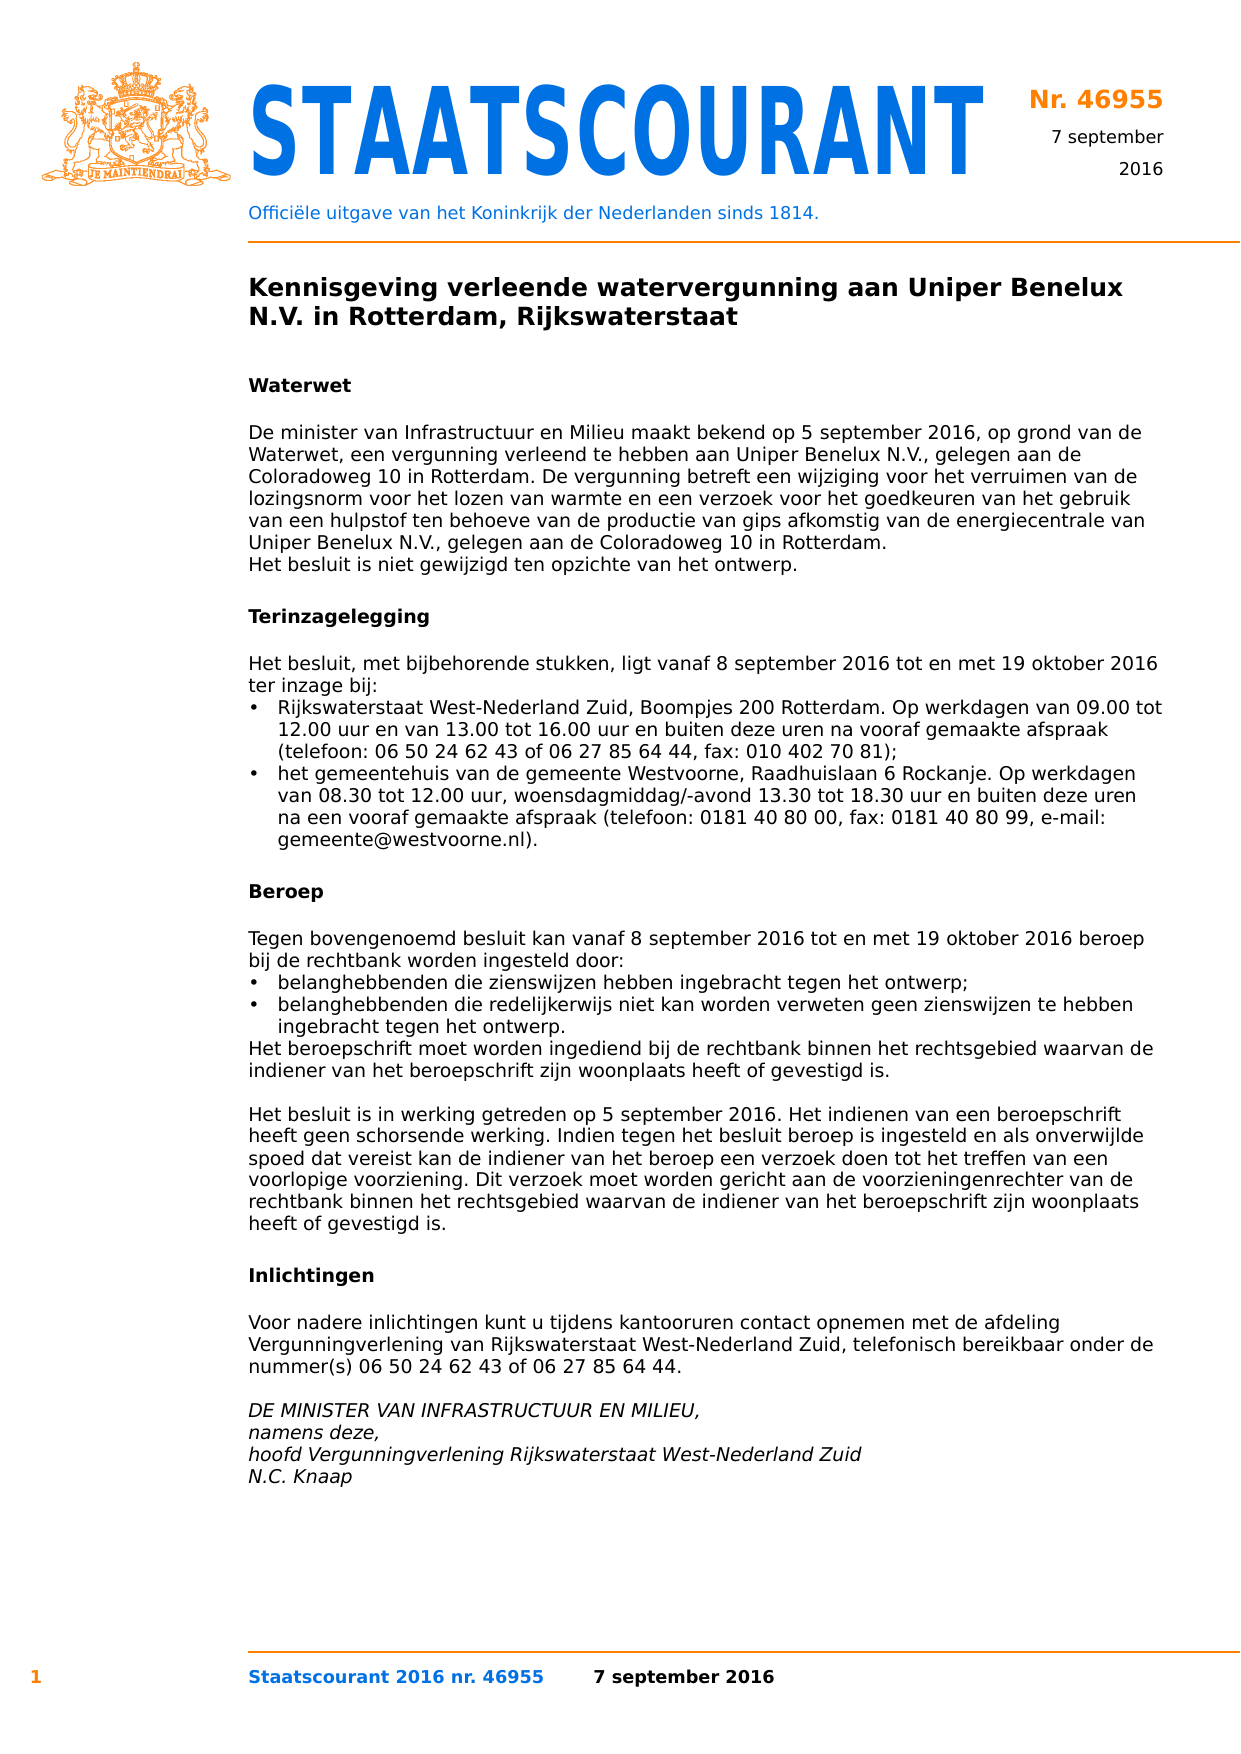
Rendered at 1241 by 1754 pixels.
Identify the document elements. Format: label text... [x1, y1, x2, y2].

text • belanghebbenden die redelijkerwijs niet kan worden verweten geen zienswijzen te hebben ingebracht tegen het ontwerp. [248, 994, 1163, 1038]
text • belanghebbenden die zienswijzen hebben ingebracht tegen het ontwerp; [248, 972, 1163, 994]
subtitle Beroep [248, 881, 1163, 903]
text DE MINISTER VAN INFRASTRUCTUUR EN MILIEU, namens deze, hoofd Vergunningverlening Rijkswaterstaat West-Nederland Zuid N.C. Knaap [248, 1400, 1163, 1488]
text Het beroepschrift moet worden ingediend bij de rechtbank binnen het rechtsgebied waarvan de indiener van het beroepschrift zijn woonplaats heeft of gevestigd is. [248, 1038, 1163, 1082]
text Voor nadere inlichtingen kunt u tijdens kantooruren contact opnemen met de afdeling Vergunningverlening van Rijkswaterstaat West-Nederland Zuid, telefonisch bereikbaar onder de nummer(s) 06 50 24 62 43 of 06 27 85 64 44. [248, 1312, 1163, 1378]
text Het besluit is in werking getreden op 5 september 2016. Het indienen van een beroepschrift heeft geen schorsende werking. Indien tegen het besluit beroep is ingesteld en als onverwijlde spoed dat vereist kan de indiener van het beroep een verzoek doen tot het treffen van een voorlopige voorziening. Dit verzoek moet worden gericht aan de voorzieningenrechter van de rechtbank binnen het rechtsgebied waarvan de indiener van het beroepschrift zijn woonplaats heeft of gevestigd is. [248, 1103, 1163, 1235]
subtitle Inlichtingen [248, 1265, 1163, 1287]
table_cell 2016 [998, 153, 1240, 203]
table_header [25, 62, 248, 241]
text Tegen bovengenoemd besluit kan vanaf 8 september 2016 tot en met 19 oktober 2016 beroep bij de rechtbank worden ingesteld door: [248, 928, 1163, 972]
text Het besluit is niet gewijzigd ten opzichte van het ontwerp. [248, 554, 1163, 576]
subtitle Waterwet [248, 375, 1163, 397]
text Het besluit, met bijbehorende stukken, ligt vanaf 8 september 2016 tot en met 19 oktober 2016 ter inzage bij: [248, 653, 1163, 697]
subtitle Terinzagelegging [248, 606, 1163, 628]
table_header Nr. 46955 [998, 62, 1240, 121]
table_cell 7 september [998, 121, 1240, 153]
picture [41, 62, 231, 186]
subtitle Kennisgeving verleende watervergunning aan Uniper Benelux N.V. in Rotterdam, Rijkswaterstaat [248, 273, 1163, 331]
text • het gemeentehuis van de gemeente Westvoorne, Raadhuislaan 6 Rockanje. Op werkdagen van 08.30 tot 12.00 uur, woensdagmiddag/-avond 13.30 tot 18.30 uur en buiten deze uren na een vooraf gemaakte afspraak (telefoon: 0181 40 80 00, fax: 0181 40 80 99, e-mail: gemeente@westvoorne.nl). [248, 763, 1163, 851]
text De minister van Infrastructuur en Milieu maakt bekend op 5 september 2016, op grond van de Waterwet, een vergunning verleend te hebben aan Uniper Benelux N.V., gelegen aan de Coloradoweg 10 in Rotterdam. De vergunning betreft een wijziging voor het verruimen van de lozingsnorm voor het lozen van warmte en een verzoek voor het goedkeuren van het gebruik van een hulpstof ten behoeve van de productie van gips afkomstig van de energiecentrale van Uniper Benelux N.V., gelegen aan de Coloradoweg 10 in Rotterdam. [248, 422, 1163, 554]
table_cell Officiële uitgave van het Koninkrijk der Nederlanden sinds 1814. [248, 203, 1240, 241]
text • Rijkswaterstaat West-Nederland Zuid, Boompjes 200 Rotterdam. Op werkdagen van 09.00 tot 12.00 uur en van 13.00 tot 16.00 uur en buiten deze uren na vooraf gemaakte afspraak (telefoon: 06 50 24 62 43 of 06 27 85 64 44, fax: 010 402 70 81); [248, 697, 1163, 763]
table_header STAATSCOURANT [248, 62, 998, 203]
